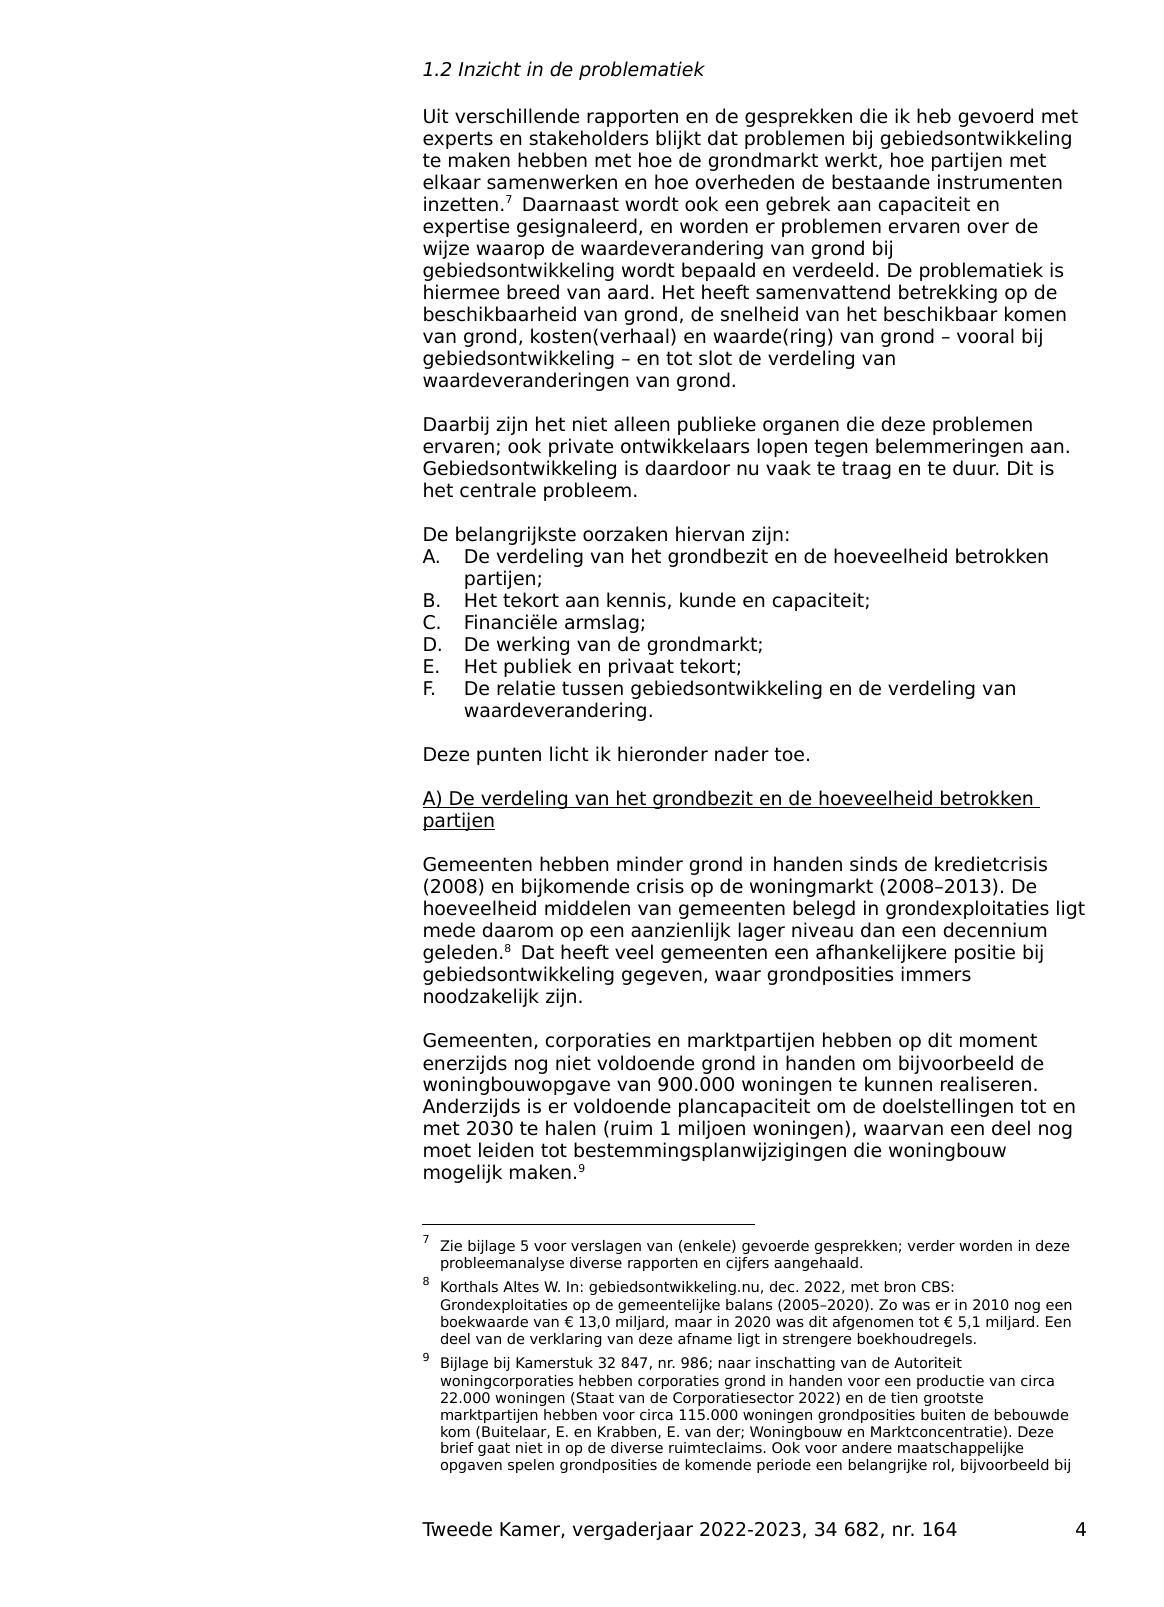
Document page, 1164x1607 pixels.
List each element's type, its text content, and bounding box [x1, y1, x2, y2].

text F. De relatie tussen gebiedsontwikkeling en de verdeling van waardeverandering. [422, 678, 1087, 722]
text A. De verdeling van het grondbezit en de hoeveelheid betrokken partijen; [422, 546, 1087, 590]
text Deze punten licht ik hieronder nader toe. [422, 744, 1087, 766]
text Zie bijlage 5 voor verslagen van (enkele) gevoerde gesprekken; verder worden in deze probleemanalyse diverse rapporten en cijfers aangehaald. [422, 1233, 1087, 1272]
subtitle 1.2 Inzicht in de problematiek [422, 59, 1087, 81]
text B. Het tekort aan kennis, kunde en capaciteit; [422, 590, 1087, 612]
text Bijlage bij Kamerstuk 32 847, nr. 986; naar inschatting van de Autoriteit woningcorporaties hebben corporaties grond in handen voor een productie van circa 22.000 woningen (Staat van de Corporatiesector 2022) en de tien grootste marktpartijen hebben voor circa 115.000 woningen grondposities buiten de bebouwde kom (Buitelaar, E. en Krabben, E. van der; Woningbouw en Marktconcentratie). Deze brief gaat niet in op de diverse ruimteclaims. Ook voor andere maatschappelijke opgaven spelen grondposities de komende periode een belangrijke rol, bijvoorbeeld bij [422, 1351, 1087, 1474]
text E. Het publiek en privaat tekort; [422, 656, 1087, 678]
text Gemeenten, corporaties en marktpartijen hebben op dit moment enerzijds nog niet voldoende grond in handen om bijvoorbeeld de woningbouwopgave van 900.000 woningen te kunnen realiseren. Anderzijds is er voldoende plancapaciteit om de doelstellingen tot en met 2030 te halen (ruim 1 miljoen woningen), waarvan een deel nog moet leiden tot bestemmingsplanwijzigingen die woningbouw mogelijk maken. [422, 1030, 1087, 1184]
text Gemeenten hebben minder grond in handen sinds de kredietcrisis (2008) en bijkomende crisis op de woningmarkt (2008–2013). De hoeveelheid middelen van gemeenten belegd in grondexploitaties ligt mede daarom op een aanzienlijk lager niveau dan een decennium geleden. Dat heeft veel gemeenten een afhankelijkere positie bij gebiedsontwikkeling gegeven, waar grondposities immers noodzakelijk zijn. [422, 854, 1087, 1008]
text Korthals Altes W. In: gebiedsontwikkeling.nu, dec. 2022, met bron CBS: Grondexploitaties op de gemeentelijke balans (2005–2020). Zo was er in 2010 nog een boekwaarde van € 13,0 miljard, maar in 2020 was dit afgenomen tot € 5,1 miljard. Een deel van de verklaring van deze afname ligt in strengere boekhoudregels. [422, 1275, 1087, 1348]
text Daarbij zijn het niet alleen publieke organen die deze problemen ervaren; ook private ontwikkelaars lopen tegen belemmeringen aan. Gebiedsontwikkeling is daardoor nu vaak te traag en te duur. Dit is het centrale probleem. [422, 414, 1087, 502]
text C. Financiële armslag; [422, 612, 1087, 634]
text De belangrijkste oorzaken hiervan zijn: [422, 524, 1087, 546]
text Uit verschillende rapporten en de gesprekken die ik heb gevoerd met experts en stakeholders blijkt dat problemen bij gebiedsontwikkeling te maken hebben met hoe de grondmarkt werkt, hoe partijen met elkaar samenwerken en hoe overheden de bestaande instrumenten inzetten. Daarnaast wordt ook een gebrek aan capaciteit en expertise gesignaleerd, en worden er problemen ervaren over de wijze waarop de waardeverandering van grond bij gebiedsontwikkeling wordt bepaald en verdeeld. De problematiek is hiermee breed van aard. Het heeft samenvattend betrekking op de beschikbaarheid van grond, de snelheid van het beschikbaar komen van grond, kosten(verhaal) en waarde(ring) van grond – vooral bij gebiedsontwikkeling – en tot slot de verdeling van waardeveranderingen van grond. [422, 106, 1087, 392]
text D. De werking van de grondmarkt; [422, 634, 1087, 656]
subtitle A) De verdeling van het grondbezit en de hoeveelheid betrokken partijen [422, 788, 1087, 832]
